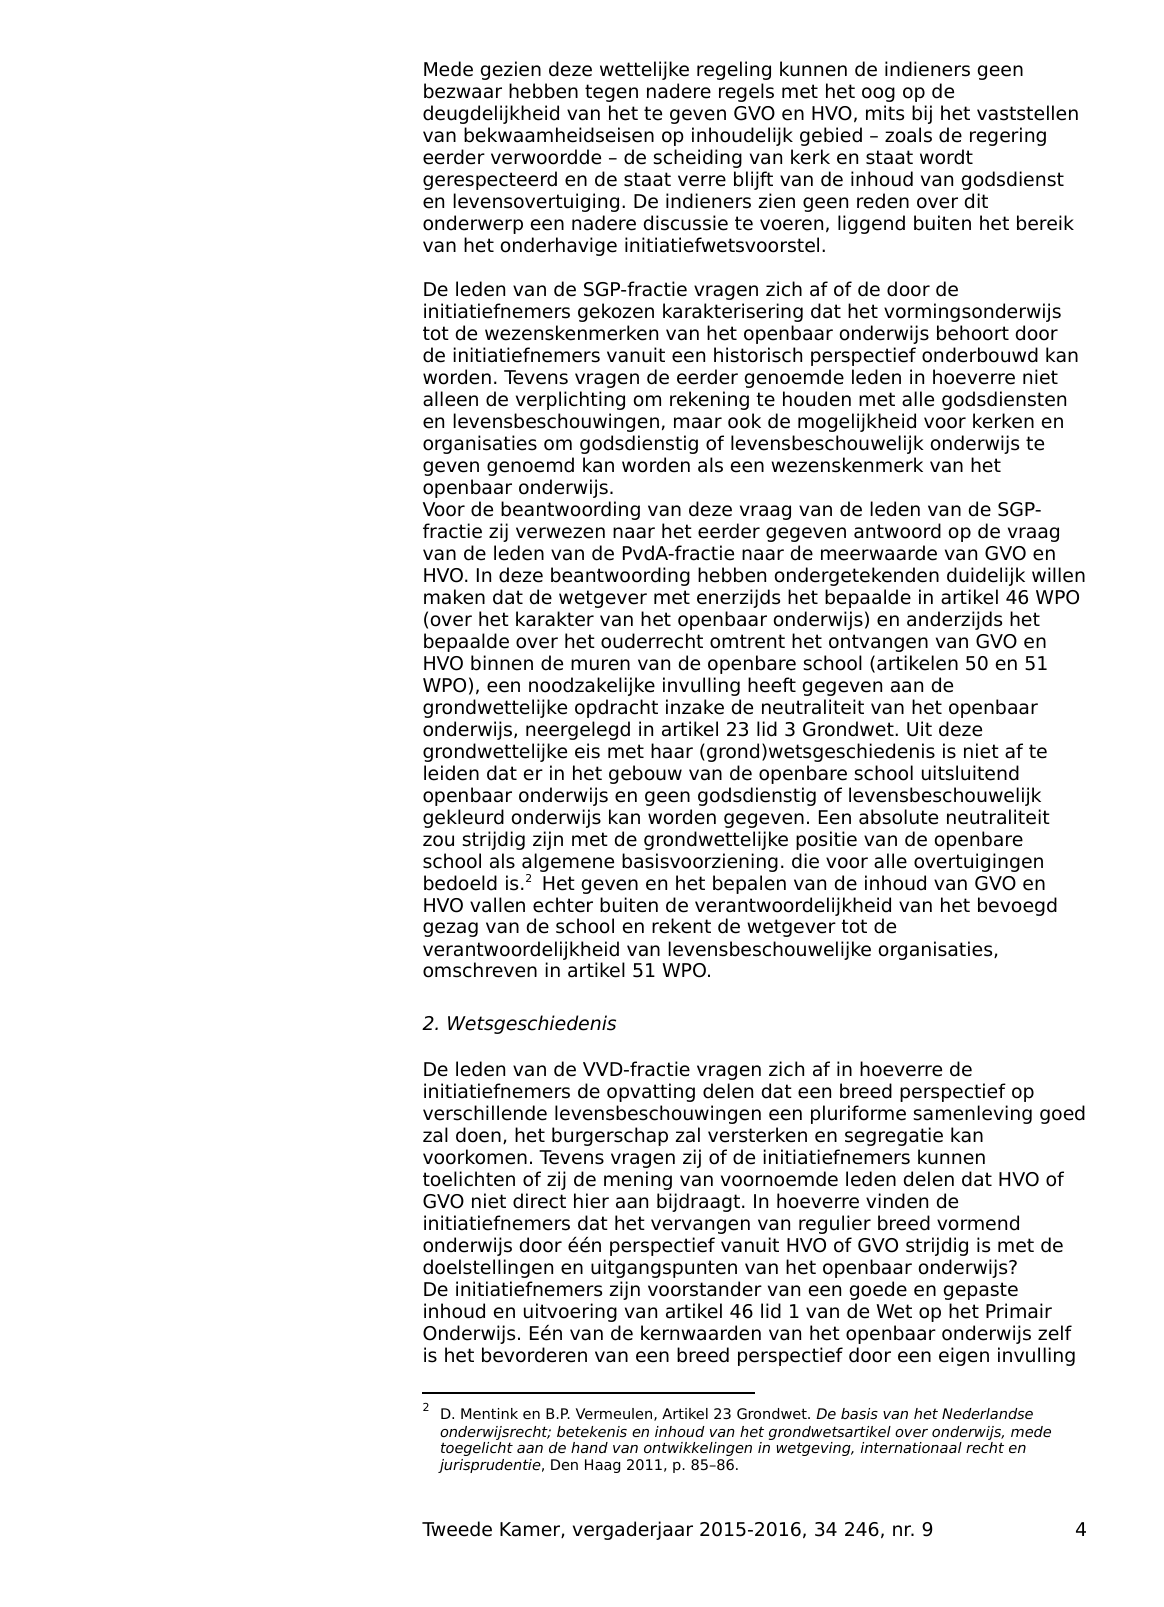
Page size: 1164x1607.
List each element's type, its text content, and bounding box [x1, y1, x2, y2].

text D. Mentink en B.P. Vermeulen, Artikel 23 Grondwet. De basis van het Nederlandse onderwijsrecht; betekenis en inhoud van het grondwetsartikel over onderwijs, mede toegelicht aan de hand van ontwikkelingen in wetgeving, internationaal recht en jurisprudentie, Den Haag 2011, p. 85–86. [422, 1402, 1087, 1474]
text De leden van de VVD-fractie vragen zich af in hoeverre de initiatiefnemers de opvatting delen dat een breed perspectief op verschillende levensbeschouwingen een pluriforme samenleving goed zal doen, het burgerschap zal versterken en segregatie kan voorkomen. Tevens vragen zij of de initiatiefnemers kunnen toelichten of zij de mening van voornoemde leden delen dat HVO of GVO niet direct hier aan bijdraagt. In hoeverre vinden de initiatiefnemers dat het vervangen van regulier breed vormend onderwijs door één perspectief vanuit HVO of GVO strijdig is met de doelstellingen en uitgangspunten van het openbaar onderwijs? [422, 1059, 1087, 1279]
text Voor de beantwoording van deze vraag van de leden van de SGP-fractie zij verwezen naar het eerder gegeven antwoord op de vraag van de leden van de PvdA-fractie naar de meerwaarde van GVO en HVO. In deze beantwoording hebben ondergetekenden duidelijk willen maken dat de wetgever met enerzijds het bepaalde in artikel 46 WPO (over het karakter van het openbaar onderwijs) en anderzijds het bepaalde over het ouderrecht omtrent het ontvangen van GVO en HVO binnen de muren van de openbare school (artikelen 50 en 51 WPO), een noodzakelijke invulling heeft gegeven aan de grondwettelijke opdracht inzake de neutraliteit van het openbaar onderwijs, neergelegd in artikel 23 lid 3 Grondwet. Uit deze grondwettelijke eis met haar (grond)wetsgeschiedenis is niet af te leiden dat er in het gebouw van de openbare school uitsluitend openbaar onderwijs en geen godsdienstig of levensbeschouwelijk gekleurd onderwijs kan worden gegeven. Een absolute neutraliteit zou strijdig zijn met de grondwettelijke positie van de openbare school als algemene basisvoorziening. die voor alle overtuigingen bedoeld is. Het geven en het bepalen van de inhoud van GVO en HVO vallen echter buiten de verantwoordelijkheid van het bevoegd gezag van de school en rekent de wetgever tot de verantwoordelijkheid van levensbeschouwelijke organisaties, omschreven in artikel 51 WPO. [422, 499, 1087, 982]
text De initiatiefnemers zijn voorstander van een goede en gepaste inhoud en uitvoering van artikel 46 lid 1 van de Wet op het Primair Onderwijs. Eén van de kernwaarden van het openbaar onderwijs zelf is het bevorderen van een breed perspectief door een eigen invulling [422, 1279, 1087, 1367]
subtitle 2. Wetsgeschiedenis [422, 1012, 1087, 1034]
text De leden van de SGP-fractie vragen zich af of de door de initiatiefnemers gekozen karakterisering dat het vormingsonderwijs tot de wezenskenmerken van het openbaar onderwijs behoort door de initiatiefnemers vanuit een historisch perspectief onderbouwd kan worden. Tevens vragen de eerder genoemde leden in hoeverre niet alleen de verplichting om rekening te houden met alle godsdiensten en levensbeschouwingen, maar ook de mogelijkheid voor kerken en organisaties om godsdienstig of levensbeschouwelijk onderwijs te geven genoemd kan worden als een wezenskenmerk van het openbaar onderwijs. [422, 279, 1087, 499]
text Mede gezien deze wettelijke regeling kunnen de indieners geen bezwaar hebben tegen nadere regels met het oog op de deugdelijkheid van het te geven GVO en HVO, mits bij het vaststellen van bekwaamheidseisen op inhoudelijk gebied – zoals de regering eerder verwoordde – de scheiding van kerk en staat wordt gerespecteerd en de staat verre blijft van de inhoud van godsdienst en levensovertuiging. De indieners zien geen reden over dit onderwerp een nadere discussie te voeren, liggend buiten het bereik van het onderhavige initiatiefwetsvoorstel. [422, 59, 1087, 257]
